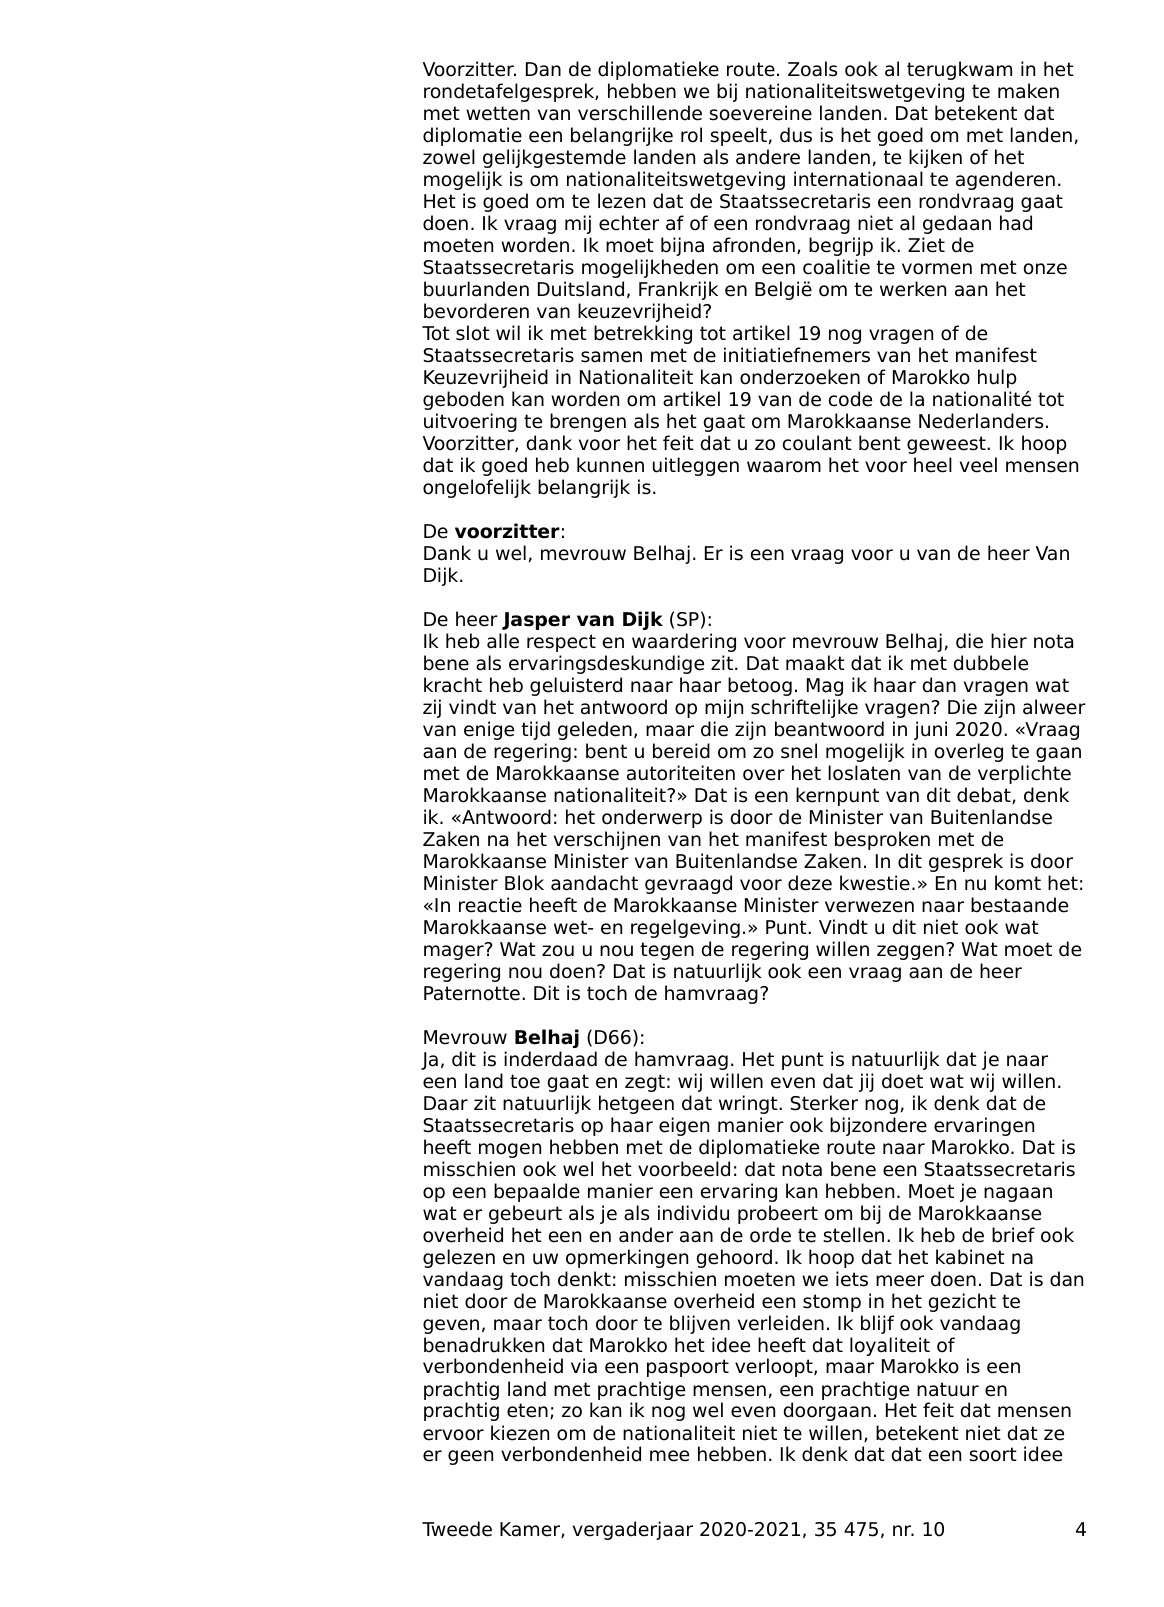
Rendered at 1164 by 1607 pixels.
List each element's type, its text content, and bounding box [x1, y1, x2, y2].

text Voorzitter. Dan de diplomatieke route. Zoals ook al terugkwam in het rondetafelgesprek, hebben we bij nationaliteitswetgeving te maken met wetten van verschillende soevereine landen. Dat betekent dat diplomatie een belangrijke rol speelt, dus is het goed om met landen, zowel gelijkgestemde landen als andere landen, te kijken of het mogelijk is om nationaliteitswetgeving internationaal te agenderen. Het is goed om te lezen dat de Staatssecretaris een rondvraag gaat doen. Ik vraag mij echter af of een rondvraag niet al gedaan had moeten worden. Ik moet bijna afronden, begrijp ik. Ziet de Staatssecretaris mogelijkheden om een coalitie te vormen met onze buurlanden Duitsland, Frankrijk en België om te werken aan het bevorderen van keuzevrijheid? [422, 59, 1087, 323]
text Ik heb alle respect en waardering voor mevrouw Belhaj, die hier nota bene als ervaringsdeskundige zit. Dat maakt dat ik met dubbele kracht heb geluisterd naar haar betoog. Mag ik haar dan vragen wat zij vindt van het antwoord op mijn schriftelijke vragen? Die zijn alweer van enige tijd geleden, maar die zijn beantwoord in juni 2020. «Vraag aan de regering: bent u bereid om zo snel mogelijk in overleg te gaan met de Marokkaanse autoriteiten over het loslaten van de verplichte Marokkaanse nationaliteit?» Dat is een kernpunt van dit debat, denk ik. «Antwoord: het onderwerp is door de Minister van Buitenlandse Zaken na het verschijnen van het manifest besproken met de Marokkaanse Minister van Buitenlandse Zaken. In dit gesprek is door Minister Blok aandacht gevraagd voor deze kwestie.» En nu komt het: «In reactie heeft de Marokkaanse Minister verwezen naar bestaande Marokkaanse wet- en regelgeving.» Punt. Vindt u dit niet ook wat mager? Wat zou u nou tegen de regering willen zeggen? Wat moet de regering nou doen? Dat is natuurlijk ook een vraag aan de heer Paternotte. Dit is toch de hamvraag? [422, 631, 1087, 1004]
text De voorzitter: [422, 521, 1087, 543]
text Mevrouw Belhaj (D66): [422, 1027, 1087, 1049]
text Voorzitter, dank voor het feit dat u zo coulant bent geweest. Ik hoop dat ik goed heb kunnen uitleggen waarom het voor heel veel mensen ongelofelijk belangrijk is. [422, 433, 1087, 499]
text Ja, dit is inderdaad de hamvraag. Het punt is natuurlijk dat je naar een land toe gaat en zegt: wij willen even dat jij doet wat wij willen. Daar zit natuurlijk hetgeen dat wringt. Sterker nog, ik denk dat de Staatssecretaris op haar eigen manier ook bijzondere ervaringen heeft mogen hebben met de diplomatieke route naar Marokko. Dat is misschien ook wel het voorbeeld: dat nota bene een Staatssecretaris op een bepaalde manier een ervaring kan hebben. Moet je nagaan wat er gebeurt als je als individu probeert om bij de Marokkaanse overheid het een en ander aan de orde te stellen. Ik heb de brief ook gelezen en uw opmerkingen gehoord. Ik hoop dat het kabinet na vandaag toch denkt: misschien moeten we iets meer doen. Dat is dan niet door de Marokkaanse overheid een stomp in het gezicht te geven, maar toch door te blijven verleiden. Ik blijf ook vandaag benadrukken dat Marokko het idee heeft dat loyaliteit of verbondenheid via een paspoort verloopt, maar Marokko is een prachtig land met prachtige mensen, een prachtige natuur en prachtig eten; zo kan ik nog wel even doorgaan. Het feit dat mensen ervoor kiezen om de nationaliteit niet te willen, betekent niet dat ze er geen verbondenheid mee hebben. Ik denk dat dat een soort idee [422, 1049, 1087, 1466]
text De heer Jasper van Dijk (SP): [422, 609, 1087, 631]
text Tot slot wil ik met betrekking tot artikel 19 nog vragen of de Staatssecretaris samen met de initiatiefnemers van het manifest Keuzevrijheid in Nationaliteit kan onderzoeken of Marokko hulp geboden kan worden om artikel 19 van de code de la nationalité tot uitvoering te brengen als het gaat om Marokkaanse Nederlanders. [422, 323, 1087, 433]
text Dank u wel, mevrouw Belhaj. Er is een vraag voor u van de heer Van Dijk. [422, 543, 1087, 587]
